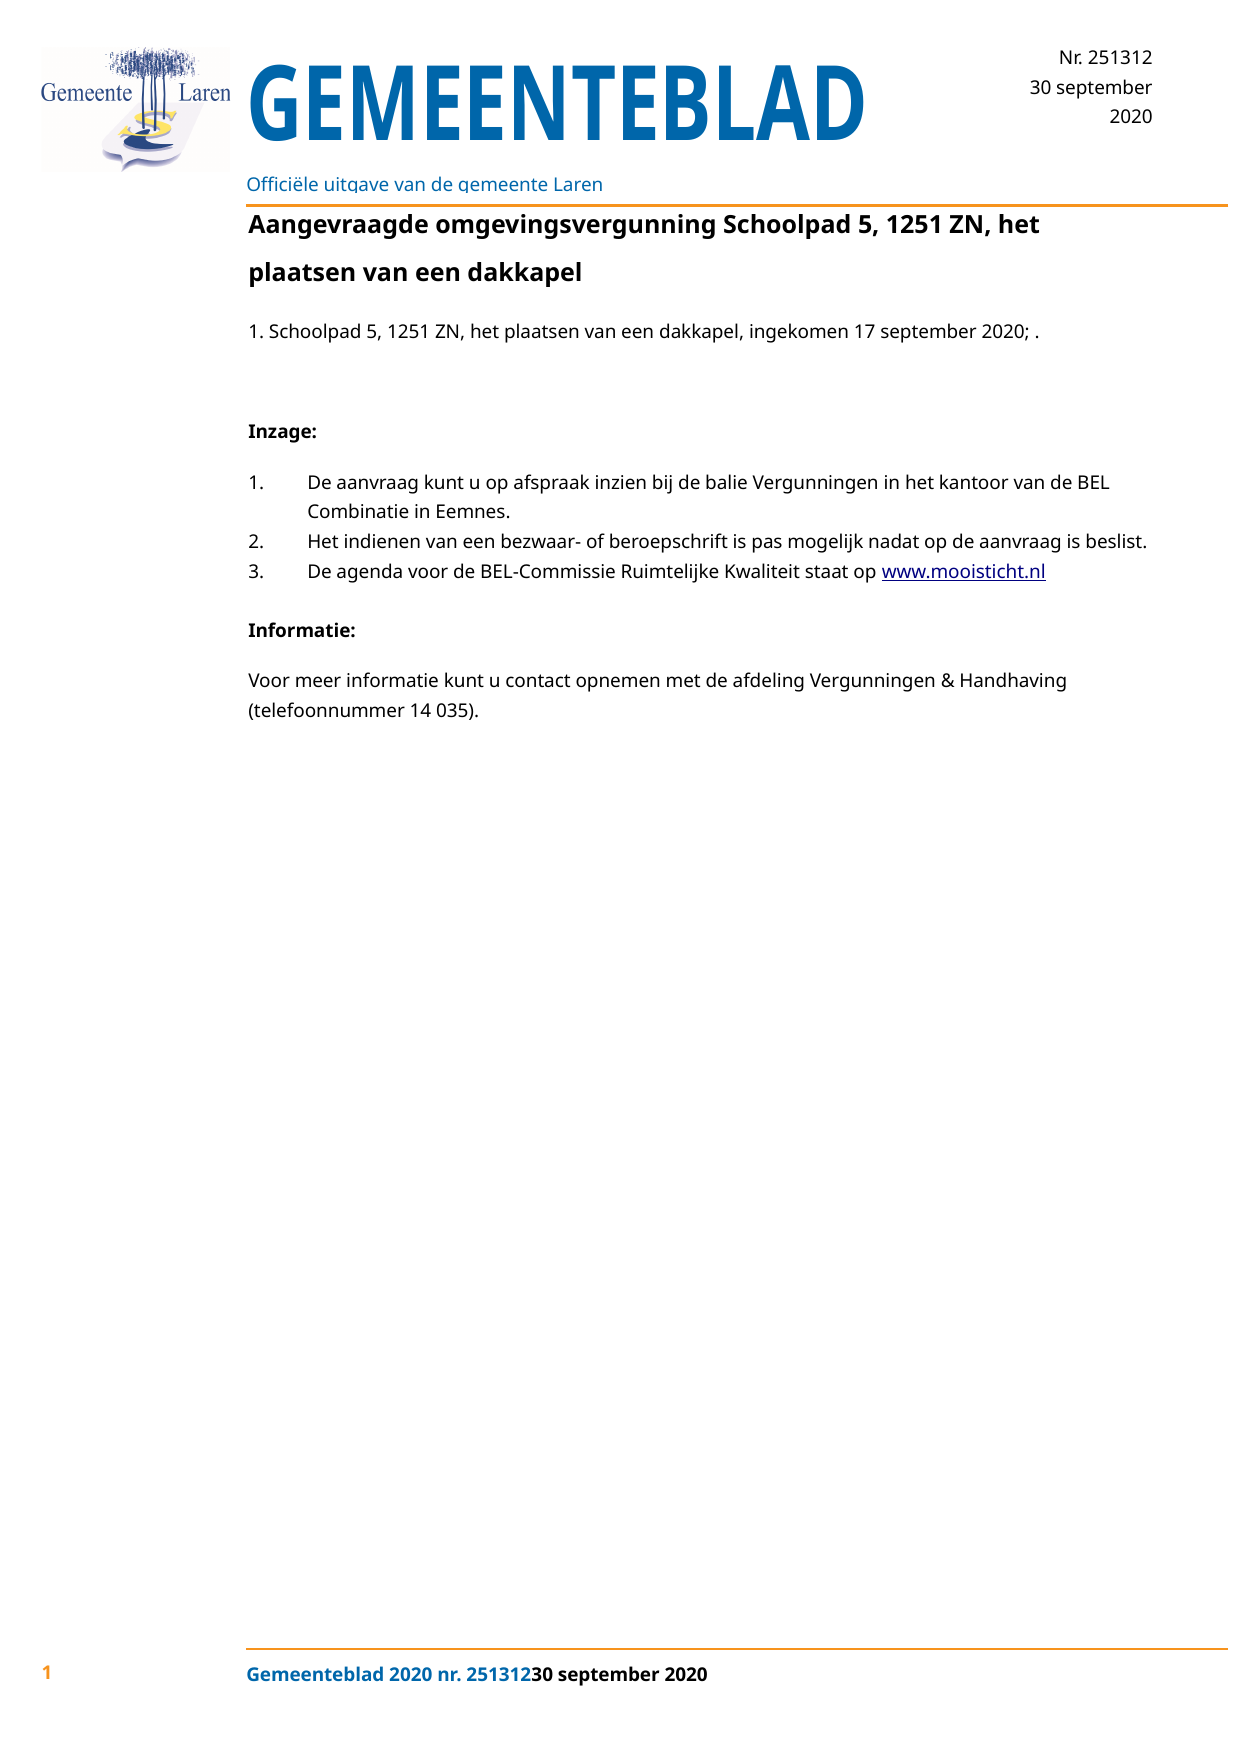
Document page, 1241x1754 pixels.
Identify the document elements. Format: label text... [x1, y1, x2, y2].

picture [41, 47, 231, 172]
text Inzage: [248, 419, 1152, 444]
text Aangevraagde omgevingsvergunning Schoolpad 5, 1251 ZN, het plaatsen van een dakkapel [248, 207, 1152, 288]
text Voor meer informatie kunt u contact opnemen met de afdeling Vergunningen & Handhaving (telefoonnummer 14 035). [248, 667, 1152, 723]
list De agenda voor de BEL-Commissie Ruimtelijke Kwaliteit staat op www.mooisticht.nl [248, 558, 1152, 584]
text Informatie: [248, 617, 1152, 643]
list Het indienen van een bezwaar- of beroepschrift is pas mogelijk nadat op de aanvraag is beslist. [248, 528, 1152, 554]
text 1. Schoolpad 5, 1251 ZN, het plaatsen van een dakkapel, ingekomen 17 september 2020; . [248, 318, 1152, 344]
list De aanvraag kunt u op afspraak inzien bij de balie Vergunningen in het kantoor van de BEL Combinatie in Eemnes. [248, 469, 1152, 524]
